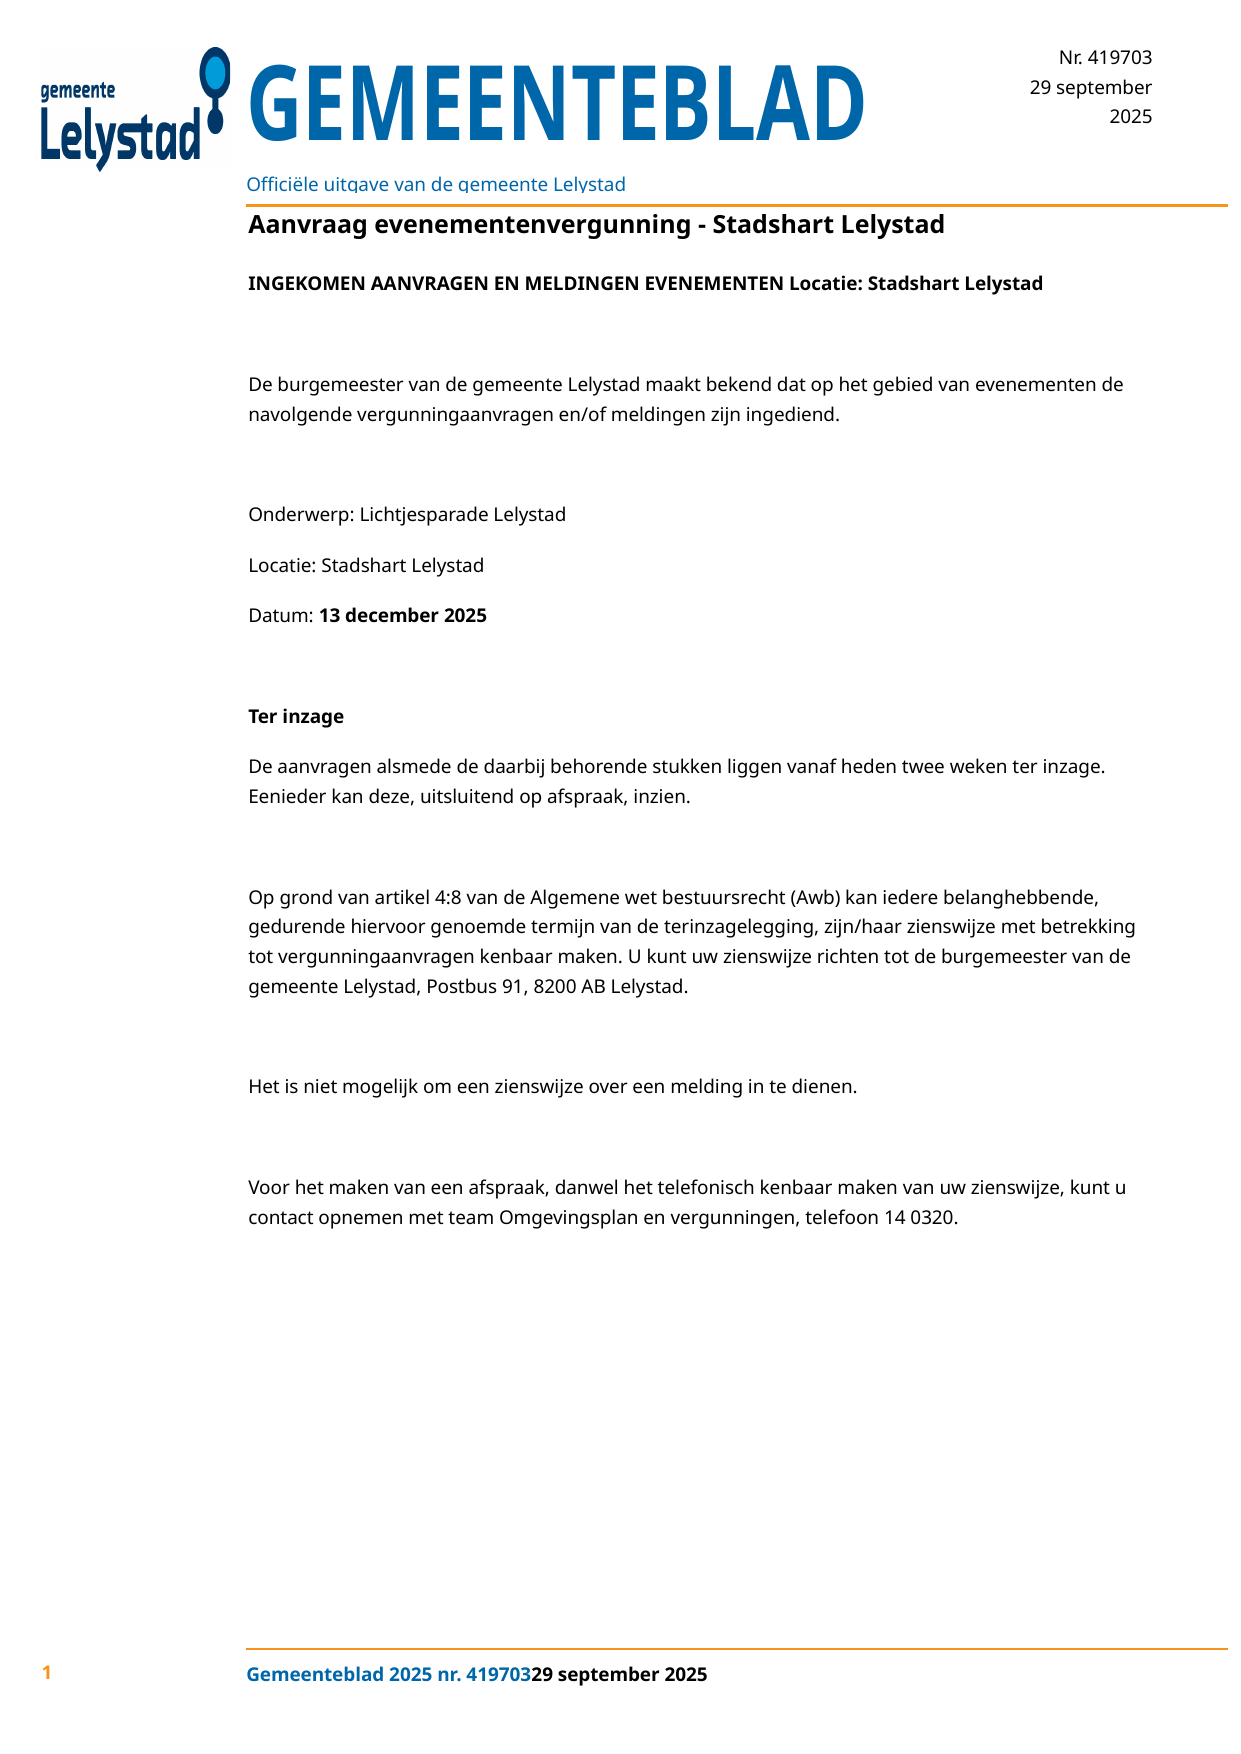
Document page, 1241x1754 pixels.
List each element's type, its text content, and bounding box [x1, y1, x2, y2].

text Voor het maken van een afspraak, danwel het telefonisch kenbaar maken van uw zienswijze, kunt u contact opnemen met team Omgevingsplan en vergunningen, telefoon 14 0320. [248, 1174, 1152, 1230]
text INGEKOMEN AANVRAGEN EN MELDINGEN EVENEMENTEN Locatie: Stadshart Lelystad [248, 270, 1152, 296]
text Op grond van artikel 4:8 van de Algemene wet bestuursrecht (Awb) kan iedere belanghebbende, gedurende hiervoor genoemde termijn van de terinzagelegging, zijn/haar zienswijze met betrekking tot vergunningaanvragen kenbaar maken. U kunt uw zienswijze richten tot de burgemeester van de gemeente Lelystad, Postbus 91, 8200 AB Lelystad. [248, 884, 1152, 998]
text Locatie: Stadshart Lelystad [248, 552, 1152, 578]
text Ter inzage [248, 703, 1152, 729]
picture [41, 47, 231, 172]
text Het is niet mogelijk om een zienswijze over een melding in te dienen. [248, 1074, 1152, 1099]
text Datum: 13 december 2025 [248, 602, 1152, 628]
text De aanvragen alsmede de daarbij behorende stukken liggen vanaf heden twee weken ter inzage. Eenieder kan deze, uitsluitend op afspraak, inzien. [248, 754, 1152, 809]
text Aanvraag evenementenvergunning - Stadshart Lelystad [248, 207, 1152, 241]
text De burgemeester van de gemeente Lelystad maakt bekend dat op het gebied van evenementen de navolgende vergunningaanvragen en/of meldingen zijn ingediend. [248, 371, 1152, 426]
text Onderwerp: Lichtjesparade Lelystad [248, 502, 1152, 527]
